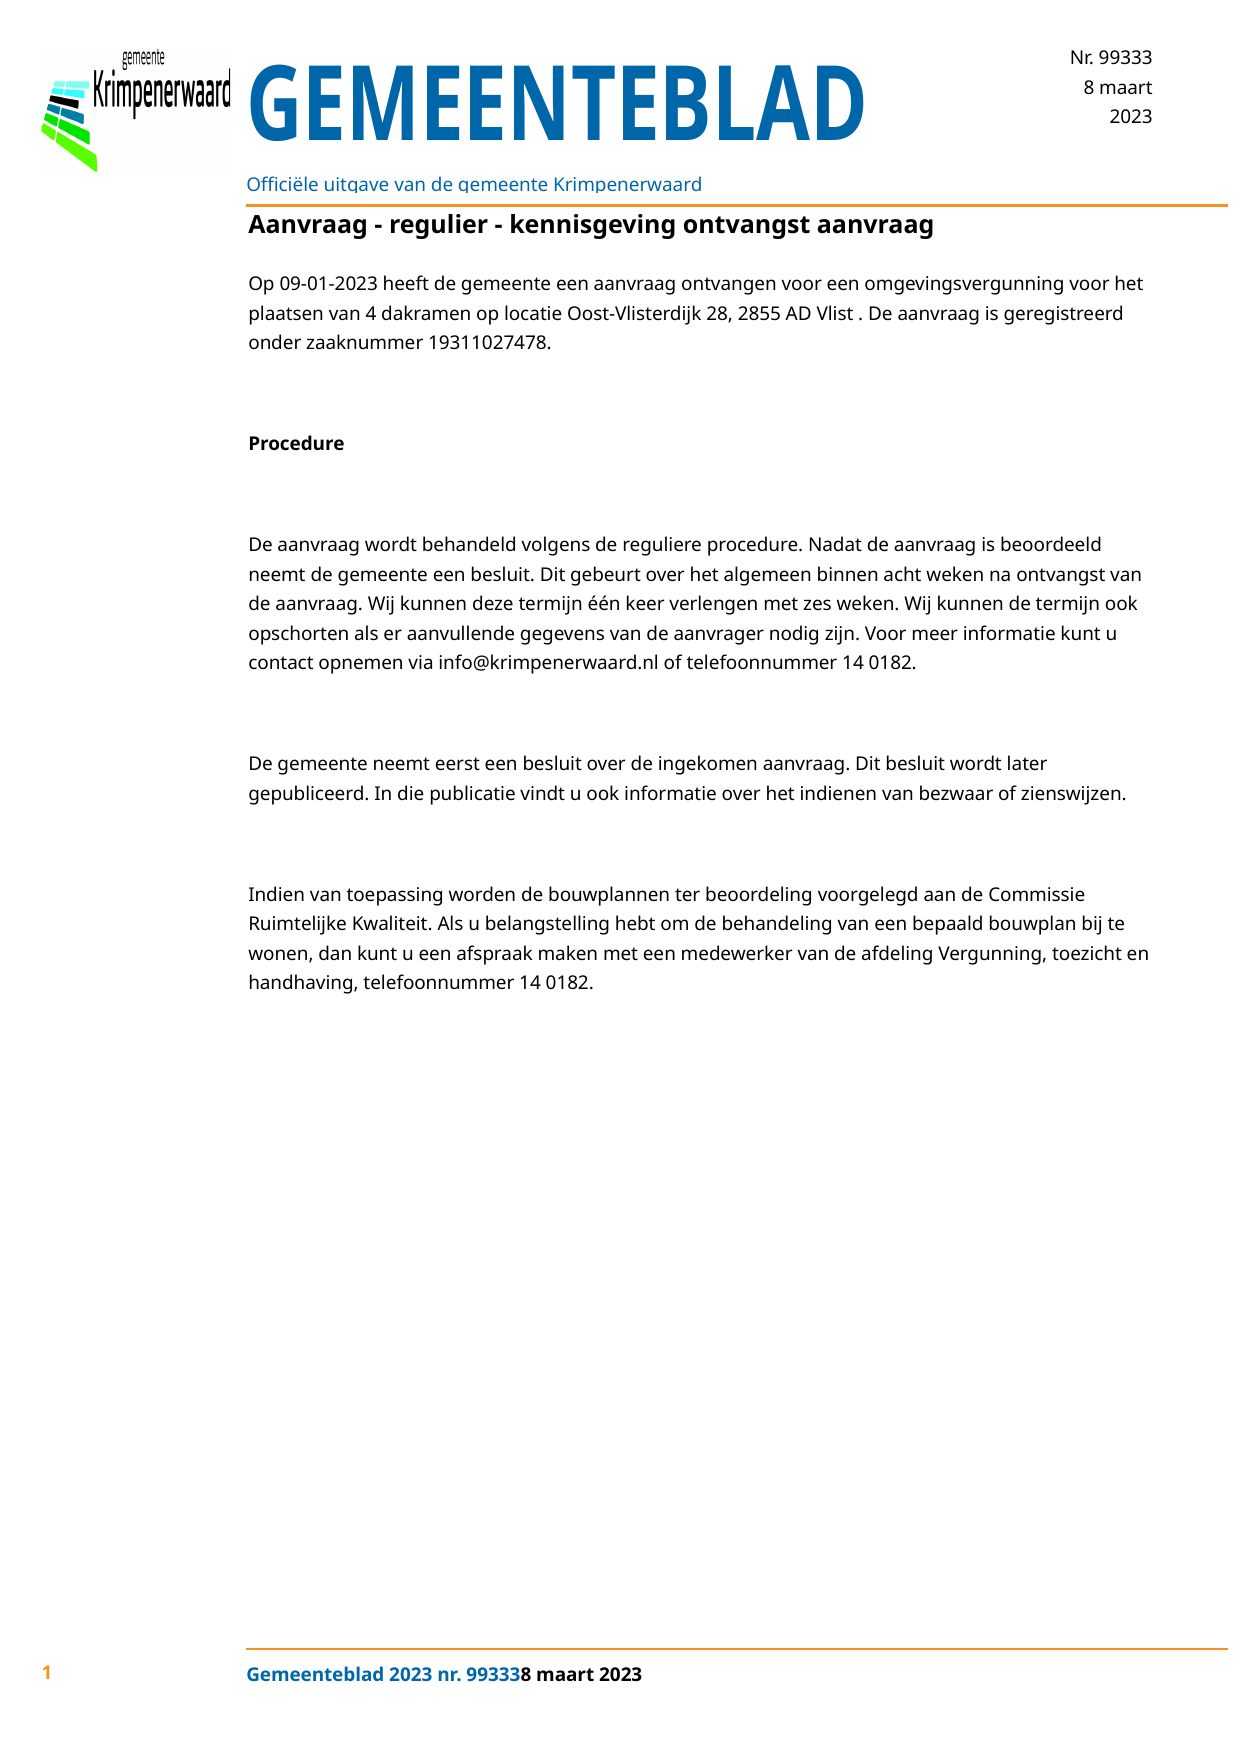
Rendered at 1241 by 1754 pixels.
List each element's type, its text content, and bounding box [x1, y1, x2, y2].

picture [41, 47, 231, 172]
text Indien van toepassing worden de bouwplannen ter beoordeling voorgelegd aan de Commissie Ruimtelijke Kwaliteit. Als u belangstelling hebt om de behandeling van een bepaald bouwplan bij te wonen, dan kunt u een afspraak maken met een medewerker van de afdeling Vergunning, toezicht en handhaving, telefoonnummer 14 0182. [248, 881, 1152, 995]
text De gemeente neemt eerst een besluit over de ingekomen aanvraag. Dit besluit wordt later gepubliceerd. In die publicatie vindt u ook informatie over het indienen van bezwaar of zienswijzen. [248, 750, 1152, 806]
text Op 09-01-2023 heeft de gemeente een aanvraag ontvangen voor een omgevingsvergunning voor het plaatsen van 4 dakramen op locatie Oost-Vlisterdijk 28, 2855 AD Vlist . De aanvraag is geregistreerd onder zaaknummer 19311027478. [248, 270, 1152, 355]
text Aanvraag - regulier - kennisgeving ontvangst aanvraag [248, 207, 1152, 241]
text Procedure [248, 430, 1152, 456]
text De aanvraag wordt behandeld volgens de reguliere procedure. Nadat de aanvraag is beoordeeld neemt de gemeente een besluit. Dit gebeurt over het algemeen binnen acht weken na ontvangst van de aanvraag. Wij kunnen deze termijn één keer verlengen met zes weken. Wij kunnen de termijn ook opschorten als er aanvullende gegevens van de aanvrager nodig zijn. Voor meer informatie kunt u contact opnemen via info@krimpenerwaard.nl of telefoonnummer 14 0182. [248, 531, 1152, 675]
